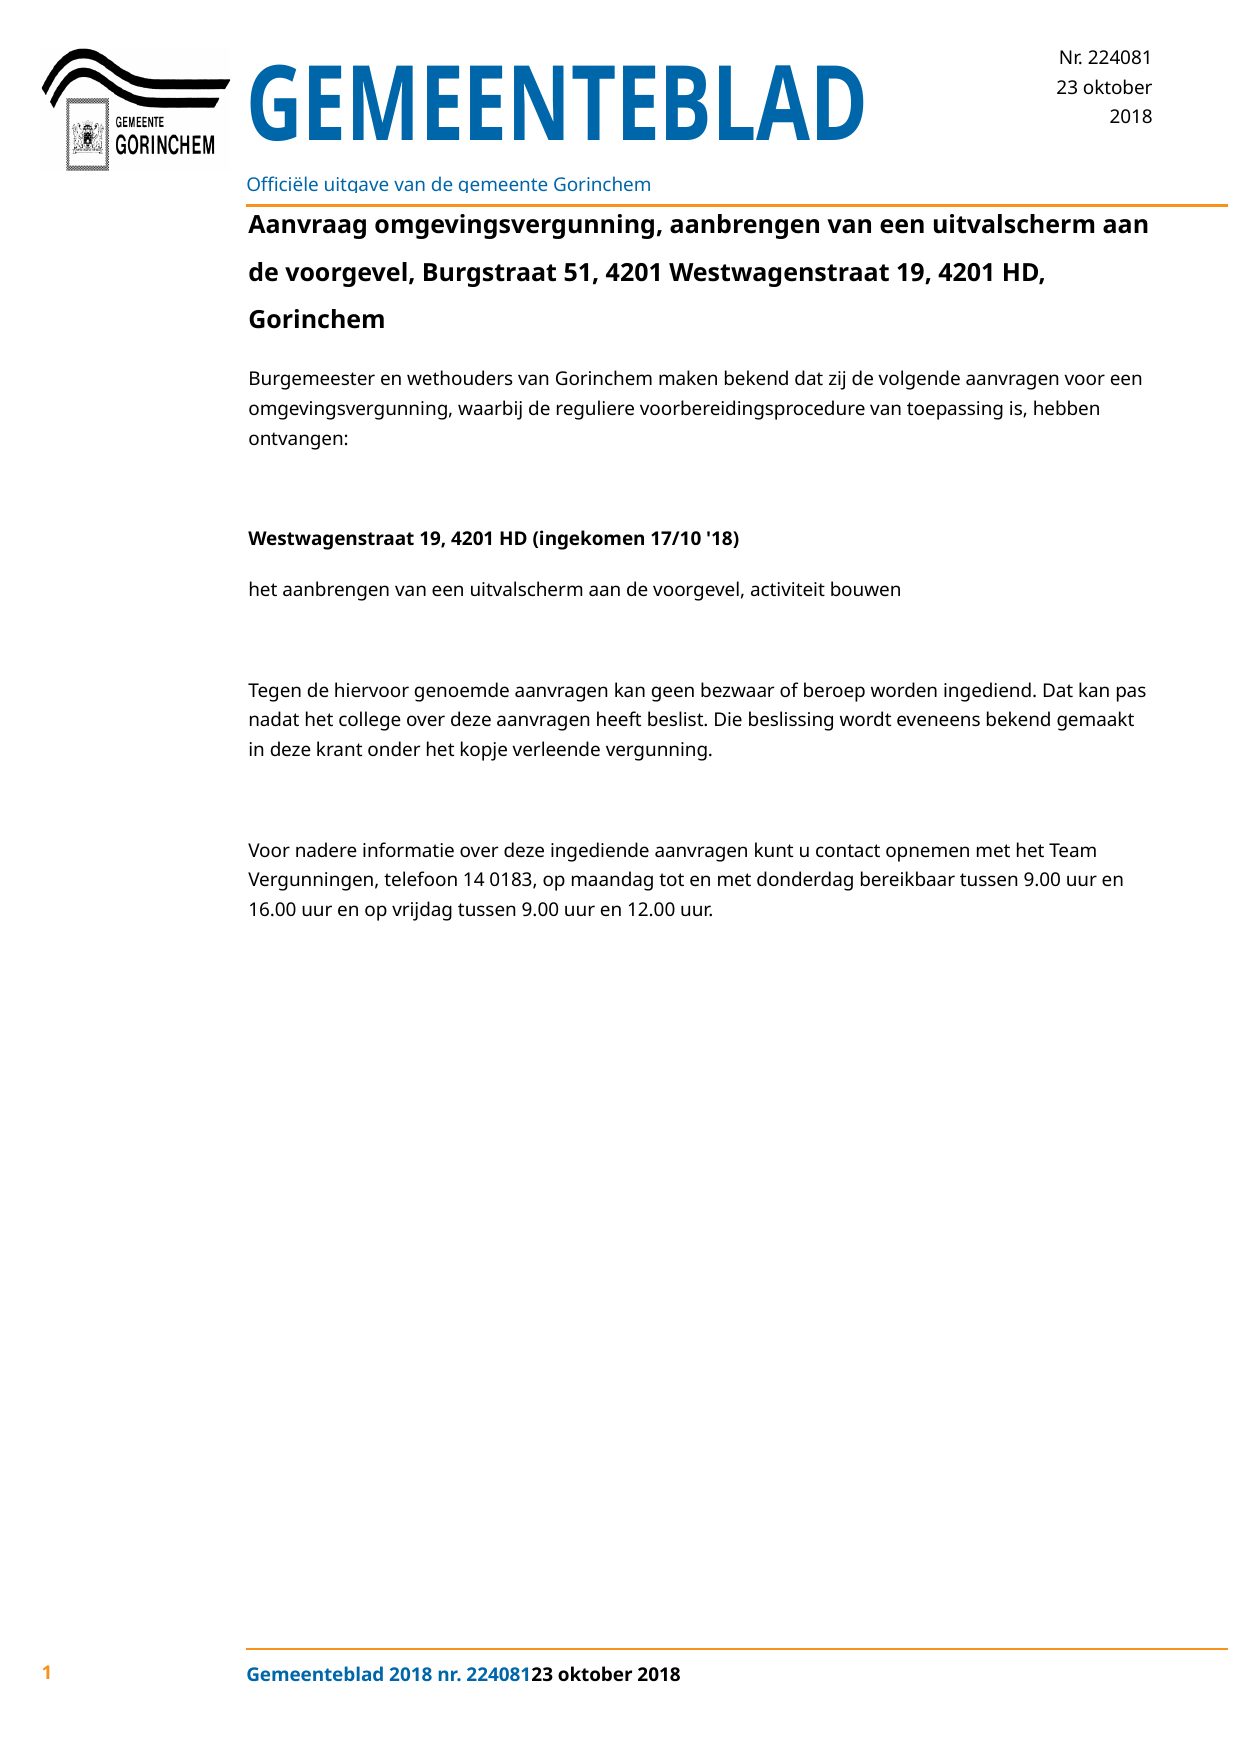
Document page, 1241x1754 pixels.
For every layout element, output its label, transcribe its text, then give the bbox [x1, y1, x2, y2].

text Aanvraag omgevingsvergunning, aanbrengen van een uitvalscherm aan de voorgevel, Burgstraat 51, 4201 Westwagenstraat 19, 4201 HD, Gorinchem [248, 207, 1152, 336]
text Voor nadere informatie over deze ingediende aanvragen kunt u contact opnemen met het Team Vergunningen, telefoon 14 0183, op maandag tot en met donderdag bereikbaar tussen 9.00 uur en 16.00 uur en op vrijdag tussen 9.00 uur en 12.00 uur. [248, 837, 1152, 922]
text Tegen de hiervoor genoemde aanvragen kan geen bezwaar of beroep worden ingediend. Dat kan pas nadat het college over deze aanvragen heeft beslist. Die beslissing wordt eveneens bekend gemaakt in deze krant onder het kopje verleende vergunning. [248, 677, 1152, 762]
text Burgemeester en wethouders van Gorinchem maken bekend dat zij de volgende aanvragen voor een omgevingsvergunning, waarbij de reguliere voorbereidingsprocedure van toepassing is, hebben ontvangen: [248, 366, 1152, 450]
text het aanbrengen van een uitvalscherm aan de voorgevel, activiteit bouwen [248, 576, 1152, 602]
picture [41, 47, 231, 172]
text Westwagenstraat 19, 4201 HD (ingekomen 17/10 '18) [248, 526, 1152, 551]
